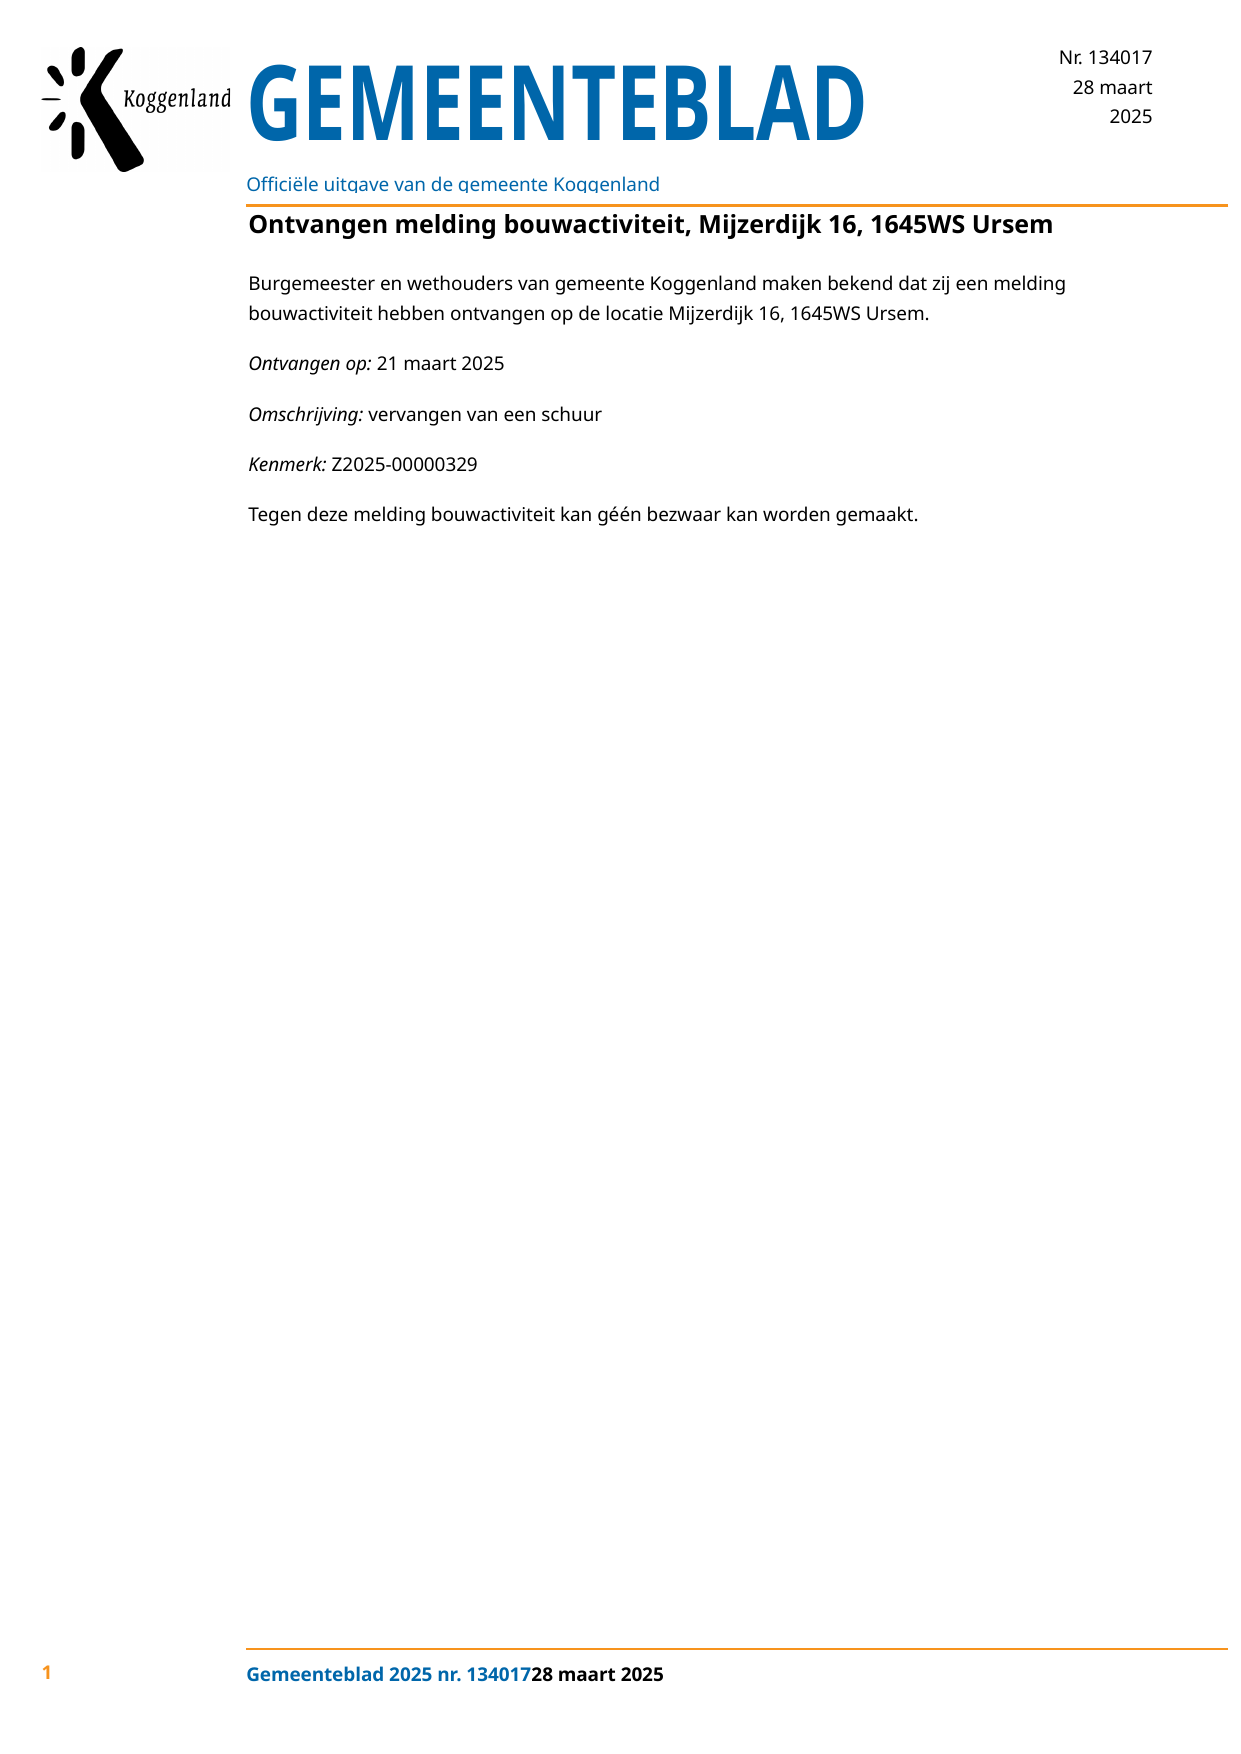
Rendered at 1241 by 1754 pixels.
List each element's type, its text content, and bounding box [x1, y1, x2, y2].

text Tegen deze melding bouwactiviteit kan géén bezwaar kan worden gemaakt. [248, 502, 1152, 527]
text Omschrijving: vervangen van een schuur [248, 401, 1152, 426]
text Ontvangen op: 21 maart 2025 [248, 350, 1152, 376]
text Ontvangen melding bouwactiviteit, Mijzerdijk 16, 1645WS Ursem [248, 207, 1152, 241]
text Burgemeester en wethouders van gemeente Koggenland maken bekend dat zij een melding bouwactiviteit hebben ontvangen op de locatie Mijzerdijk 16, 1645WS Ursem. [248, 270, 1152, 326]
text Kenmerk: Z2025-00000329 [248, 451, 1152, 477]
picture [41, 47, 231, 172]
